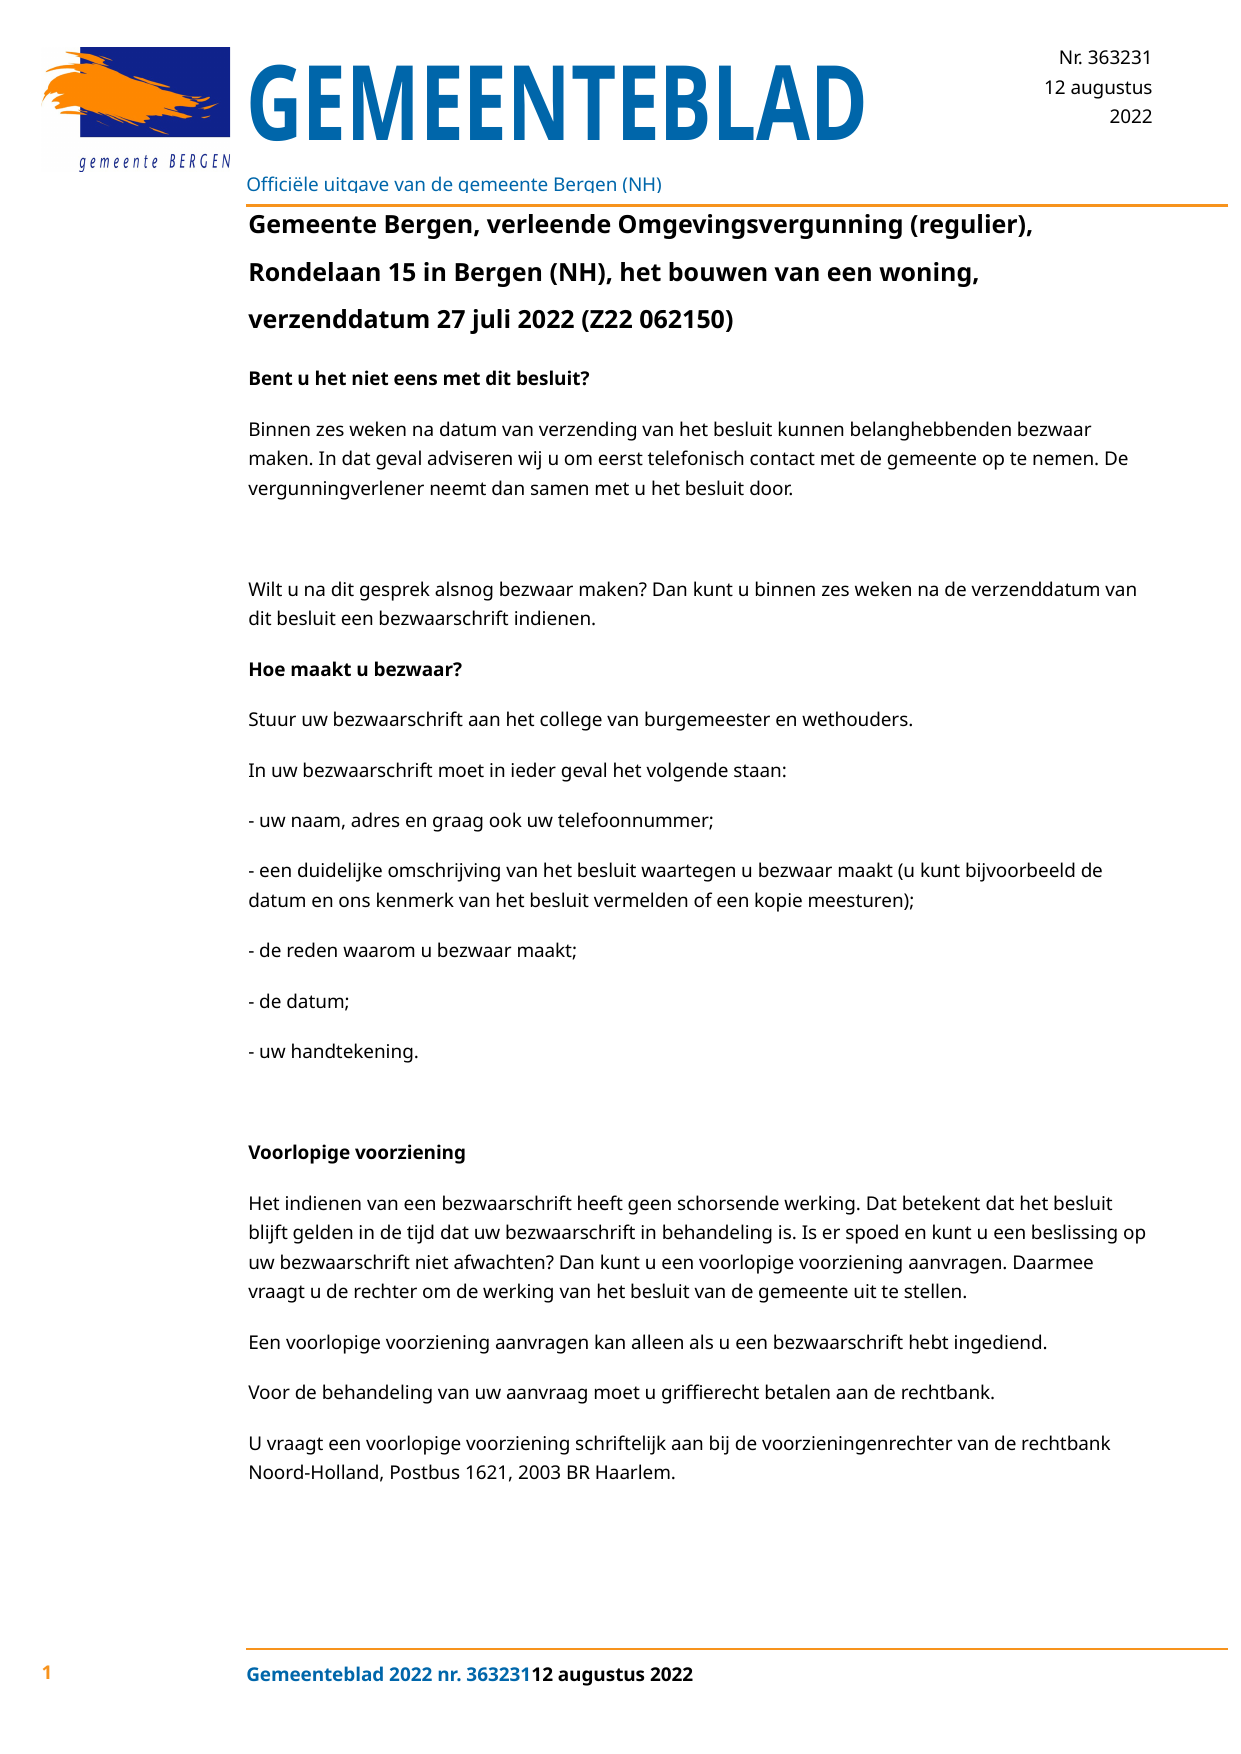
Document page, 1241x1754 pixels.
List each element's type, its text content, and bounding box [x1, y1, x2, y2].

text - de datum; [248, 988, 1152, 1014]
text Stuur uw bezwaarschrift aan het college van burgemeester en wethouders. [248, 706, 1152, 732]
text Een voorlopige voorziening aanvragen kan alleen als u een bezwaarschrift hebt ingediend. [248, 1329, 1152, 1354]
text Gemeente Bergen, verleende Omgevingsvergunning (regulier), Rondelaan 15 in Bergen (NH), het bouwen van een woning, verzenddatum 27 juli 2022 (Z22 062150) [248, 207, 1152, 336]
picture [41, 47, 231, 172]
text Hoe maakt u bezwaar? [248, 656, 1152, 682]
text In uw bezwaarschrift moet in ieder geval het volgende staan: [248, 757, 1152, 782]
text Voor de behandeling van uw aanvraag moet u griffierecht betalen aan de rechtbank. [248, 1379, 1152, 1405]
text Wilt u na dit gesprek alsnog bezwaar maken? Dan kunt u binnen zes weken na de verzenddatum van dit besluit een bezwaarschrift indienen. [248, 576, 1152, 631]
text Het indienen van een bezwaarschrift heeft geen schorsende werking. Dat betekent dat het besluit blijft gelden in de tijd dat uw bezwaarschrift in behandeling is. Is er spoed en kunt u een beslissing op uw bezwaarschrift niet afwachten? Dan kunt u een voorlopige voorziening aanvragen. Daarmee vraagt u de rechter om de werking van het besluit van de gemeente uit te stellen. [248, 1190, 1152, 1304]
text U vraagt een voorlopige voorziening schriftelijk aan bij de voorzieningenrechter van de rechtbank Noord-Holland, Postbus 1621, 2003 BR Haarlem. [248, 1430, 1152, 1485]
text - uw naam, adres en graag ook uw telefoonnummer; [248, 807, 1152, 833]
text - een duidelijke omschrijving van het besluit waartegen u bezwaar maakt (u kunt bijvoorbeeld de datum en ons kenmerk van het besluit vermelden of een kopie meesturen); [248, 858, 1152, 913]
text - uw handtekening. [248, 1038, 1152, 1064]
text Binnen zes weken na datum van verzending van het besluit kunnen belanghebbenden bezwaar maken. In dat geval adviseren wij u om eerst telefonisch contact met de gemeente op te nemen. De vergunningverlener neemt dan samen met u het besluit door. [248, 416, 1152, 501]
text - de reden waarom u bezwaar maakt; [248, 938, 1152, 963]
text Bent u het niet eens met dit besluit? [248, 366, 1152, 391]
text Voorlopige voorziening [248, 1139, 1152, 1165]
